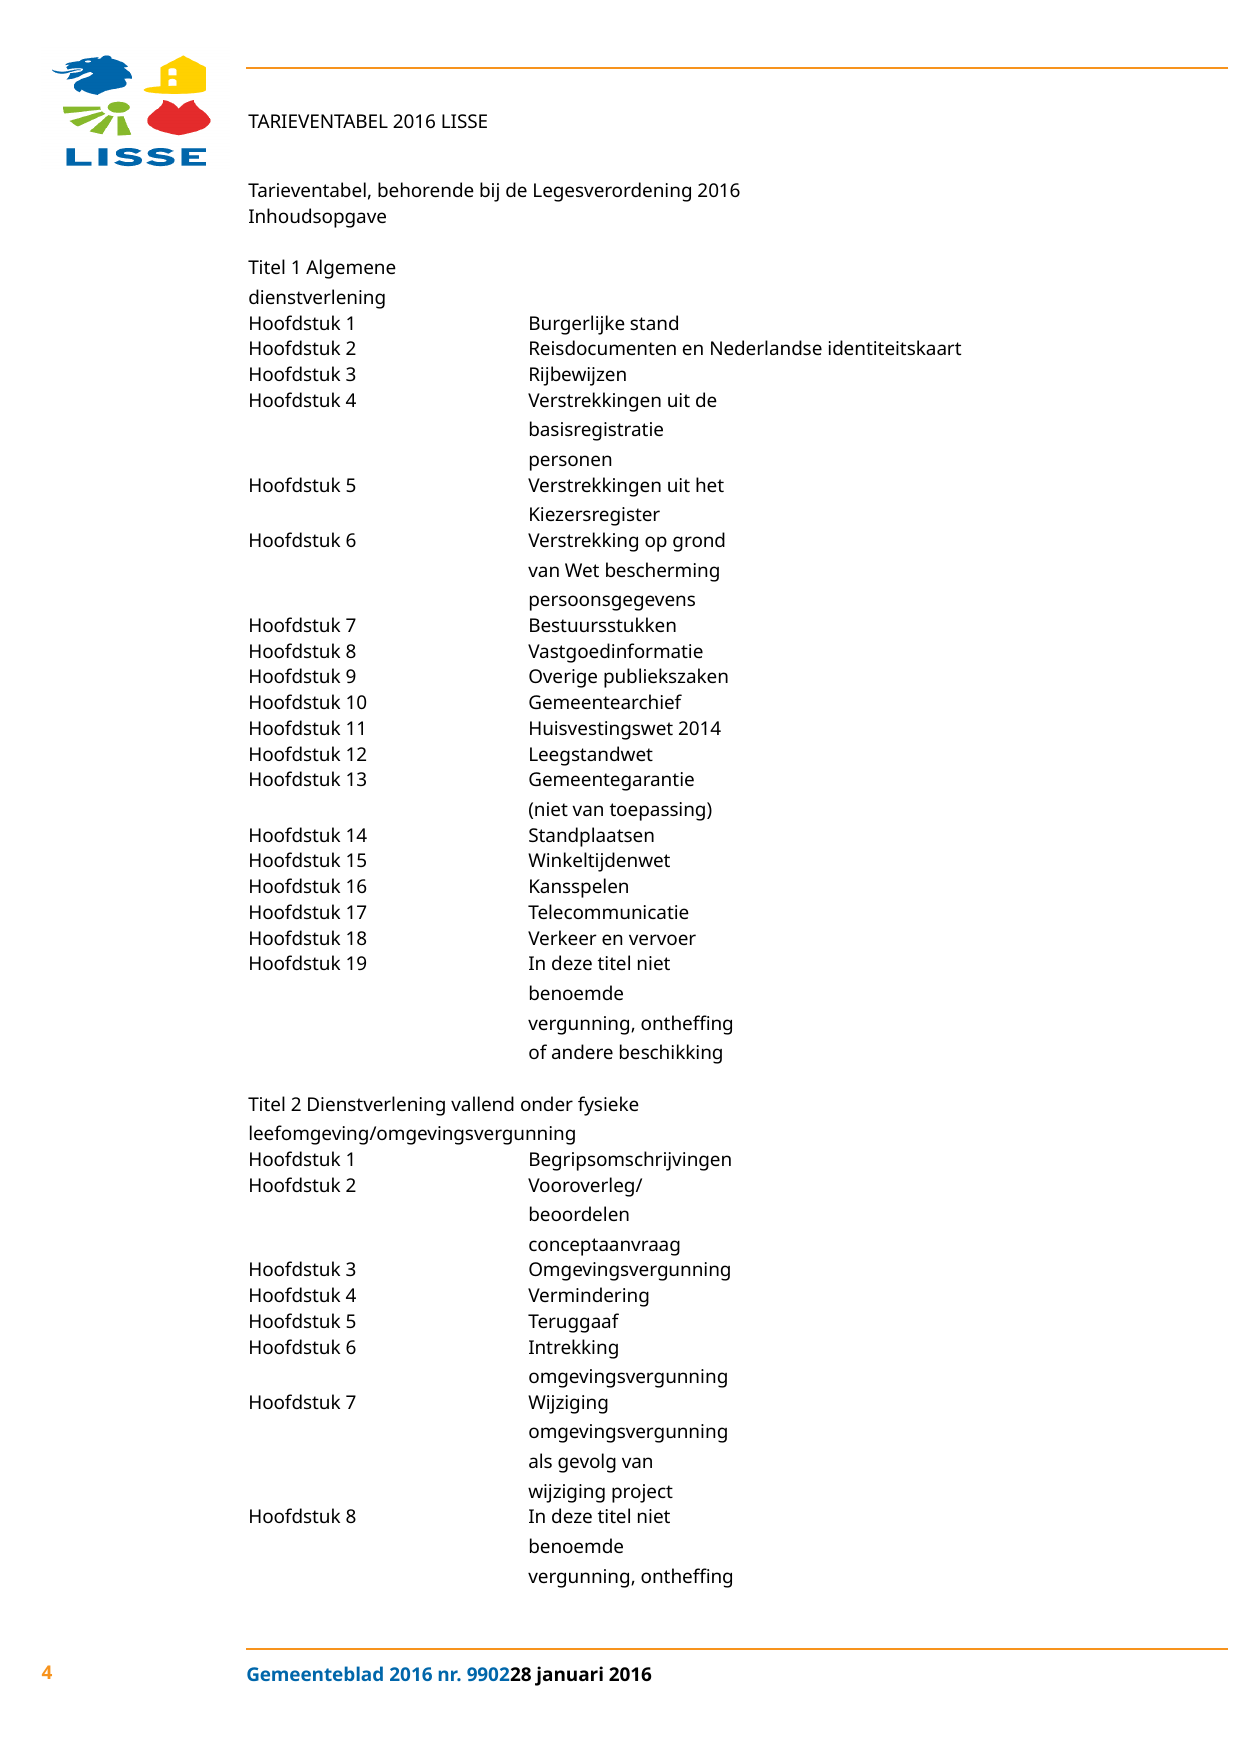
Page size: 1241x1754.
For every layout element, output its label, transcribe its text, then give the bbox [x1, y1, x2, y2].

table_cell In deze titel niet benoemde vergunning, ontheffing of andere beschikking [528, 951, 736, 1065]
table_cell Hoofdstuk 8 [248, 638, 528, 664]
table_cell Burgerlijke stand [528, 310, 736, 336]
table_cell Vastgoedinformatie [528, 638, 736, 664]
table_cell Hoofdstuk 17 [248, 899, 528, 925]
table_cell Huisvestingswet 2014 [528, 715, 736, 741]
table_cell [528, 255, 736, 310]
table_cell Verstrekkingen uit het Kiezersregister [528, 472, 736, 527]
table_cell Leegstandwet [528, 741, 736, 767]
picture [41, 47, 231, 172]
table_cell [736, 361, 944, 387]
table_cell Winkeltijdenwet [528, 848, 736, 873]
table_cell Hoofdstuk 4 [248, 1283, 528, 1308]
table_cell Hoofdstuk 6 [248, 527, 528, 612]
table_cell [736, 899, 944, 925]
table_cell [736, 664, 944, 689]
table_cell In deze titel niet benoemde vergunning, ontheffing [528, 1504, 736, 1588]
table_cell [736, 822, 944, 848]
table_cell Hoofdstuk 15 [248, 848, 528, 873]
table_cell Kansspelen [528, 873, 736, 899]
table_cell Intrekking omgevingsvergunning [528, 1334, 736, 1389]
table_cell [736, 715, 944, 741]
table_cell Hoofdstuk 1 [248, 310, 528, 336]
table_cell Titel 1 Algemene dienstverlening [248, 255, 528, 310]
table_cell [736, 1091, 944, 1146]
table_cell Hoofdstuk 3 [248, 361, 528, 387]
table_cell Standplaatsen [528, 822, 736, 848]
text TARIEVENTABEL 2016 LISSE [248, 108, 1152, 134]
table_cell [736, 472, 944, 527]
table_cell Verkeer en vervoer [528, 925, 736, 951]
table_cell Gemeentearchief [528, 689, 736, 715]
table_cell [736, 873, 944, 899]
table_cell Verstrekking op grond van Wet bescherming persoonsgegevens [528, 527, 736, 612]
table_cell [736, 1389, 944, 1504]
table_cell Hoofdstuk 3 [248, 1257, 528, 1282]
table_cell Telecommunicatie [528, 899, 736, 925]
table_cell Begripsomschrijvingen [528, 1146, 736, 1172]
table_cell Rijbewijzen [528, 361, 736, 387]
table_cell Verstrekkingen uit de basisregistratie personen [528, 387, 736, 472]
table_cell [736, 767, 944, 822]
table_cell [736, 1283, 944, 1308]
table_cell Hoofdstuk 9 [248, 664, 528, 689]
table_cell Hoofdstuk 2 [248, 1172, 528, 1257]
table_cell [248, 1065, 528, 1091]
table_cell Hoofdstuk 18 [248, 925, 528, 951]
table_cell [736, 255, 944, 310]
table_cell Bestuursstukken [528, 612, 736, 638]
table_cell [736, 848, 944, 873]
table_cell [736, 741, 944, 767]
table_cell Hoofdstuk 6 [248, 1334, 528, 1389]
table_cell [736, 1257, 944, 1282]
table_cell [736, 689, 944, 715]
table_cell Titel 2 Dienstverlening vallend onder fysieke leefomgeving/omgevingsvergunning [248, 1091, 736, 1146]
table_header [736, 203, 944, 229]
table_cell Hoofdstuk 5 [248, 472, 528, 527]
table_cell [736, 951, 944, 1065]
table_cell Hoofdstuk 19 [248, 951, 528, 1065]
table_cell [736, 1146, 944, 1172]
table_cell Hoofdstuk 2 [248, 336, 528, 361]
table_cell Wijziging omgevingsvergunning als gevolg van wijziging project [528, 1389, 736, 1504]
table_header Inhoudsopgave [248, 203, 528, 229]
table_cell Hoofdstuk 1 [248, 1146, 528, 1172]
table_cell Teruggaaf [528, 1308, 736, 1334]
table_cell Reisdocumenten en Nederlandse identiteitskaart [528, 336, 1152, 361]
table_cell [736, 229, 944, 254]
table_cell [736, 527, 944, 612]
table_cell Omgevingsvergunning [528, 1257, 736, 1282]
table_cell [736, 612, 944, 638]
table_cell [736, 1504, 944, 1588]
table_cell Hoofdstuk 13 [248, 767, 528, 822]
table_cell Hoofdstuk 8 [248, 1504, 528, 1588]
table_cell [736, 925, 944, 951]
table_cell Gemeentegarantie (niet van toepassing) [528, 767, 736, 822]
table_cell Overige publiekszaken [528, 664, 736, 689]
table_cell Hoofdstuk 7 [248, 612, 528, 638]
table_cell Hoofdstuk 16 [248, 873, 528, 899]
table_cell [528, 1065, 736, 1091]
table_cell Hoofdstuk 10 [248, 689, 528, 715]
table_cell [736, 638, 944, 664]
table_cell Vooroverleg/beoordelen conceptaanvraag [528, 1172, 736, 1257]
table_header [528, 203, 736, 229]
table_cell [736, 387, 944, 472]
table_cell [736, 1172, 944, 1257]
table_cell Vermindering [528, 1283, 736, 1308]
table_cell Hoofdstuk 5 [248, 1308, 528, 1334]
table_cell Hoofdstuk 7 [248, 1389, 528, 1504]
table_cell [736, 1308, 944, 1334]
table_cell [736, 1334, 944, 1389]
table_cell [736, 310, 944, 336]
table_cell [736, 1065, 944, 1091]
table_cell Hoofdstuk 12 [248, 741, 528, 767]
table_cell Hoofdstuk 4 [248, 387, 528, 472]
table_cell Hoofdstuk 11 [248, 715, 528, 741]
table_cell Hoofdstuk 14 [248, 822, 528, 848]
text Tarieventabel, behorende bij de Legesverordening 2016 [248, 177, 1152, 203]
table_cell [248, 229, 528, 254]
table_cell [528, 229, 736, 254]
